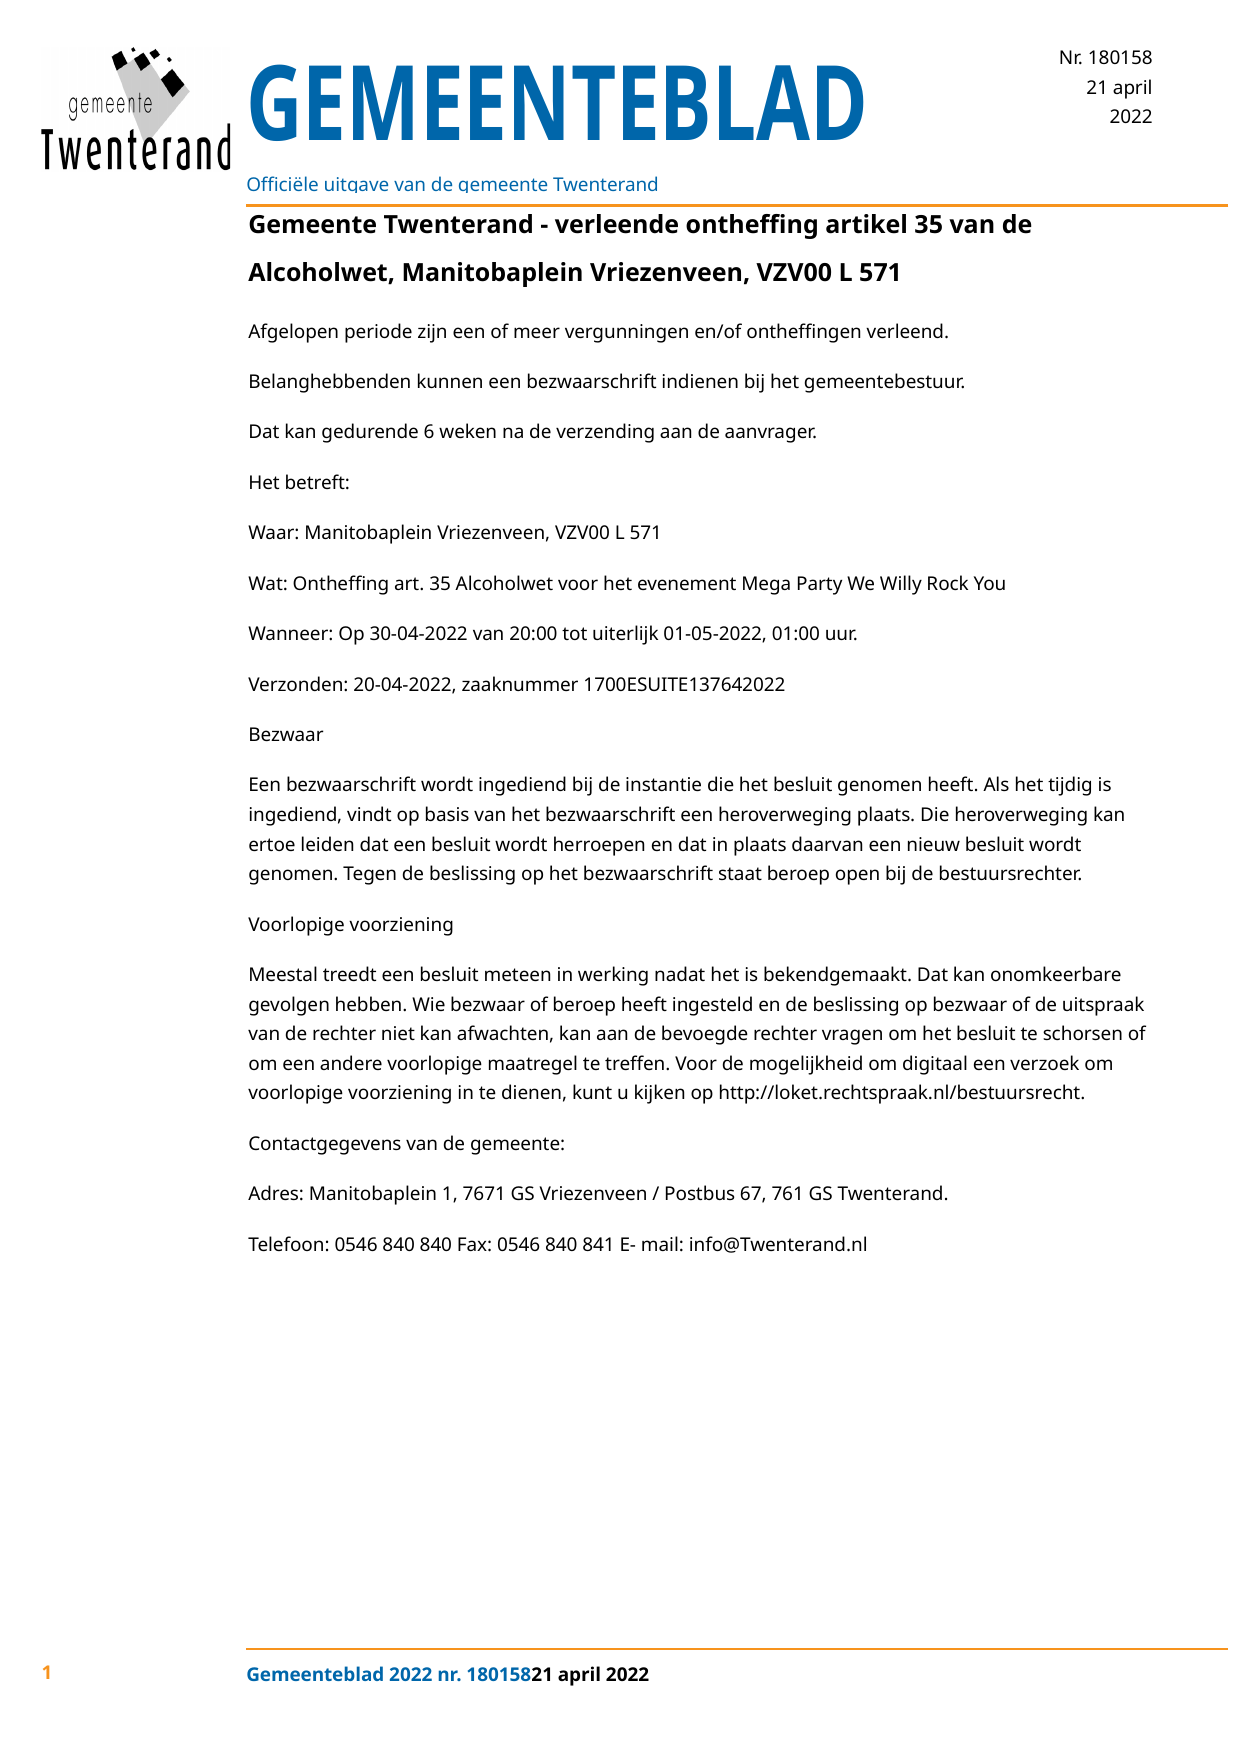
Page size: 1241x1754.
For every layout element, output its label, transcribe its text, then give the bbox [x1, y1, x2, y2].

text Gemeente Twenterand - verleende ontheffing artikel 35 van de Alcoholwet, Manitobaplein Vriezenveen, VZV00 L 571 [248, 207, 1152, 288]
text Voorlopige voorziening [248, 911, 1152, 937]
text Verzonden: 20-04-2022, zaaknummer 1700ESUITE137642022 [248, 671, 1152, 697]
text Dat kan gedurende 6 weken na de verzending aan de aanvrager. [248, 419, 1152, 444]
text Wanneer: Op 30-04-2022 van 20:00 tot uiterlijk 01-05-2022, 01:00 uur. [248, 620, 1152, 646]
text Adres: Manitobaplein 1, 7671 GS Vriezenveen / Postbus 67, 761 GS Twenterand. [248, 1180, 1152, 1206]
text Waar: Manitobaplein Vriezenveen, VZV00 L 571 [248, 519, 1152, 545]
text Wat: Ontheffing art. 35 Alcoholwet voor het evenement Mega Party We Willy Rock You [248, 570, 1152, 596]
text Afgelopen periode zijn een of meer vergunningen en/of ontheffingen verleend. [248, 318, 1152, 344]
text Het betreft: [248, 469, 1152, 495]
text Meestal treedt een besluit meteen in werking nadat het is bekendgemaakt. Dat kan onomkeerbare gevolgen hebben. Wie bezwaar of beroep heeft ingesteld en de beslissing op bezwaar of de uitspraak van de rechter niet kan afwachten, kan aan de bevoegde rechter vragen om het besluit te schorsen of om een andere voorlopige maatregel te treffen. Voor de mogelijkheid om digitaal een verzoek om voorlopige voorziening in te dienen, kunt u kijken op http://loket.rechtspraak.nl/bestuursrecht. [248, 961, 1152, 1105]
text Bezwaar [248, 721, 1152, 747]
text Een bezwaarschrift wordt ingediend bij de instantie die het besluit genomen heeft. Als het tijdig is ingediend, vindt op basis van het bezwaarschrift een heroverweging plaats. Die heroverweging kan ertoe leiden dat een besluit wordt herroepen en dat in plaats daarvan een nieuw besluit wordt genomen. Tegen de beslissing op het bezwaarschrift staat beroep open bij de bestuursrechter. [248, 772, 1152, 886]
picture [41, 47, 231, 172]
text Belanghebbenden kunnen een bezwaarschrift indienen bij het gemeentebestuur. [248, 368, 1152, 394]
text Telefoon: 0546 840 840 Fax: 0546 840 841 E- mail: info@Twenterand.nl [248, 1231, 1152, 1257]
text Contactgegevens van de gemeente: [248, 1130, 1152, 1156]
